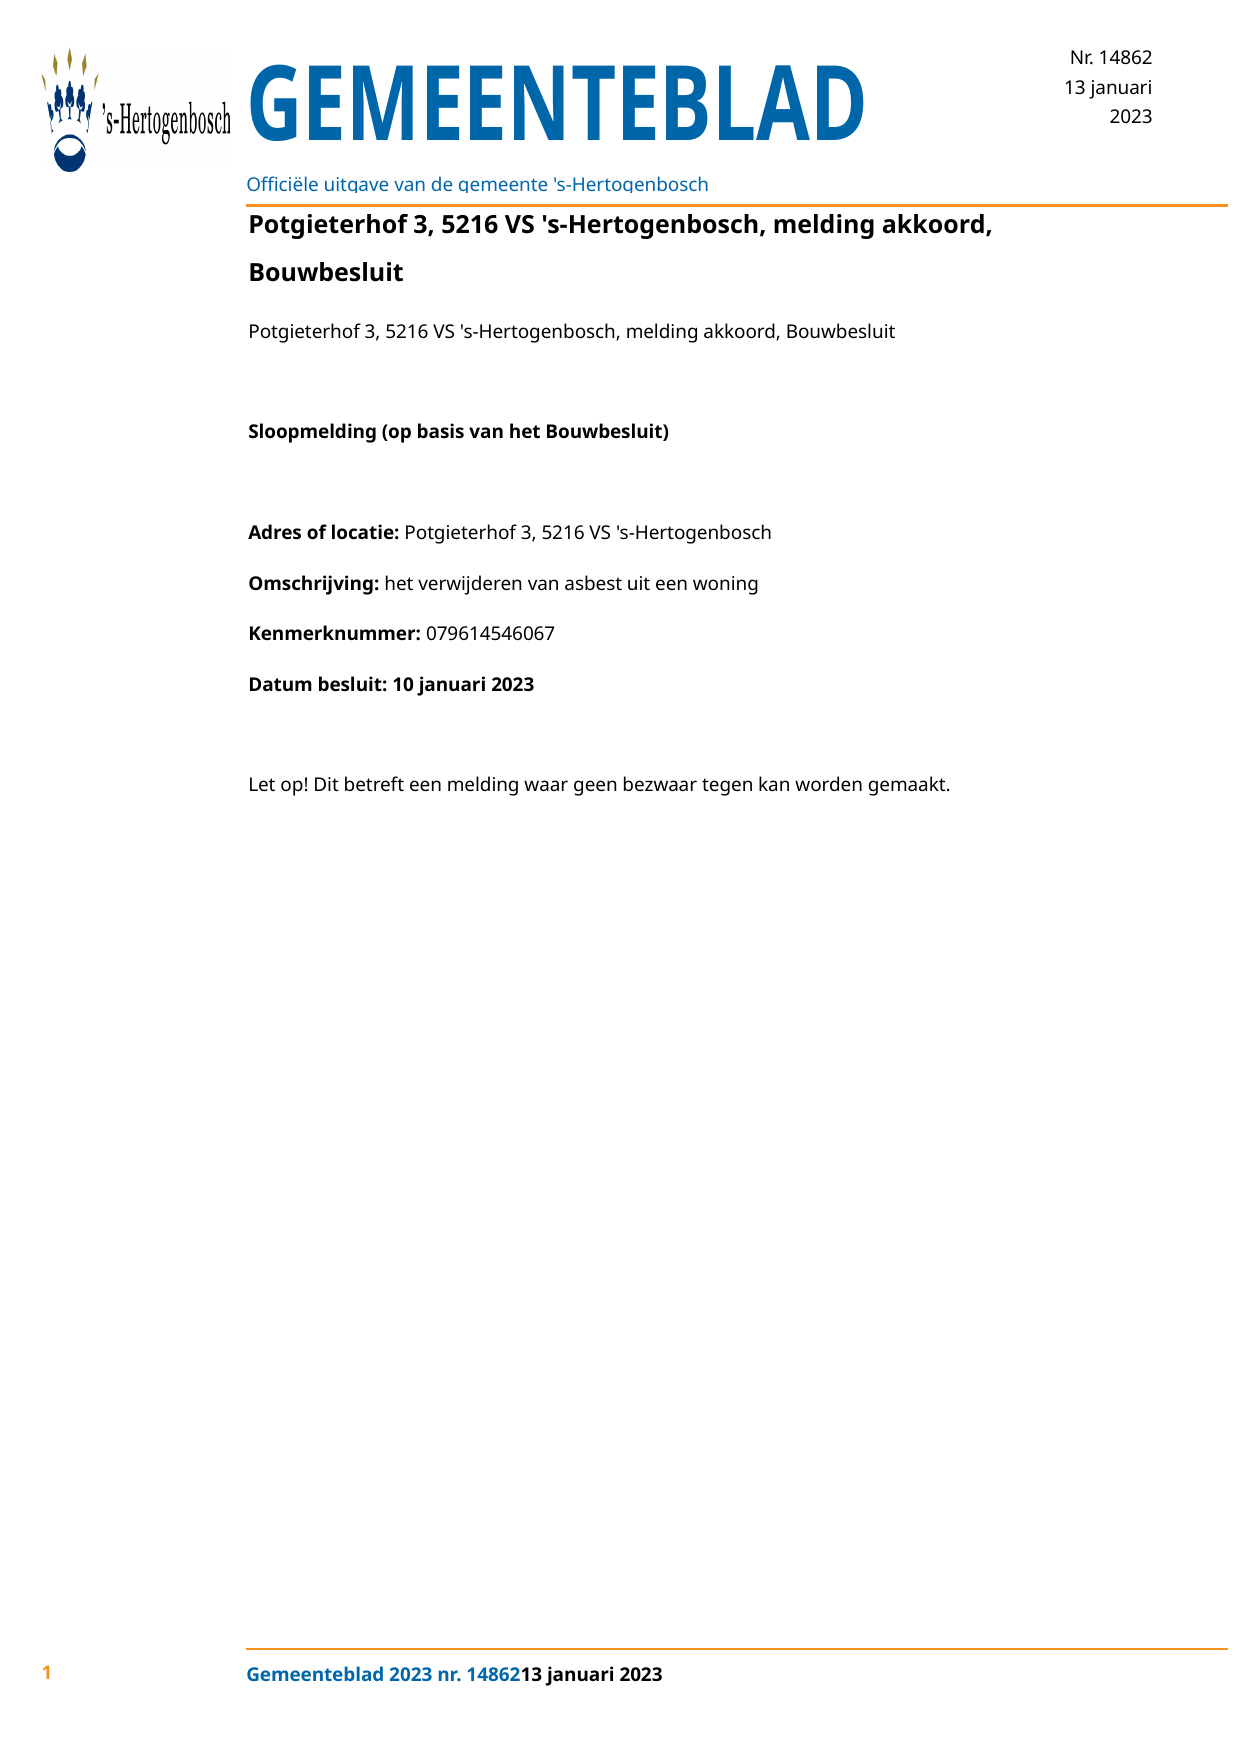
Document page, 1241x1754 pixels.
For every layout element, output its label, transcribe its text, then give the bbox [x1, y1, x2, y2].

picture [41, 47, 231, 172]
text Datum besluit: 10 januari 2023 [248, 671, 1152, 697]
text Adres of locatie: Potgieterhof 3, 5216 VS 's-Hertogenbosch [248, 519, 1152, 545]
text Potgieterhof 3, 5216 VS 's-Hertogenbosch, melding akkoord, Bouwbesluit [248, 318, 1152, 344]
text Let op! Dit betreft een melding waar geen bezwaar tegen kan worden gemaakt. [248, 772, 1152, 797]
text Potgieterhof 3, 5216 VS 's-Hertogenbosch, melding akkoord, Bouwbesluit [248, 207, 1152, 288]
text Kenmerknummer: 079614546067 [248, 620, 1152, 646]
text Sloopmelding (op basis van het Bouwbesluit) [248, 419, 1152, 444]
text Omschrijving: het verwijderen van asbest uit een woning [248, 570, 1152, 596]
